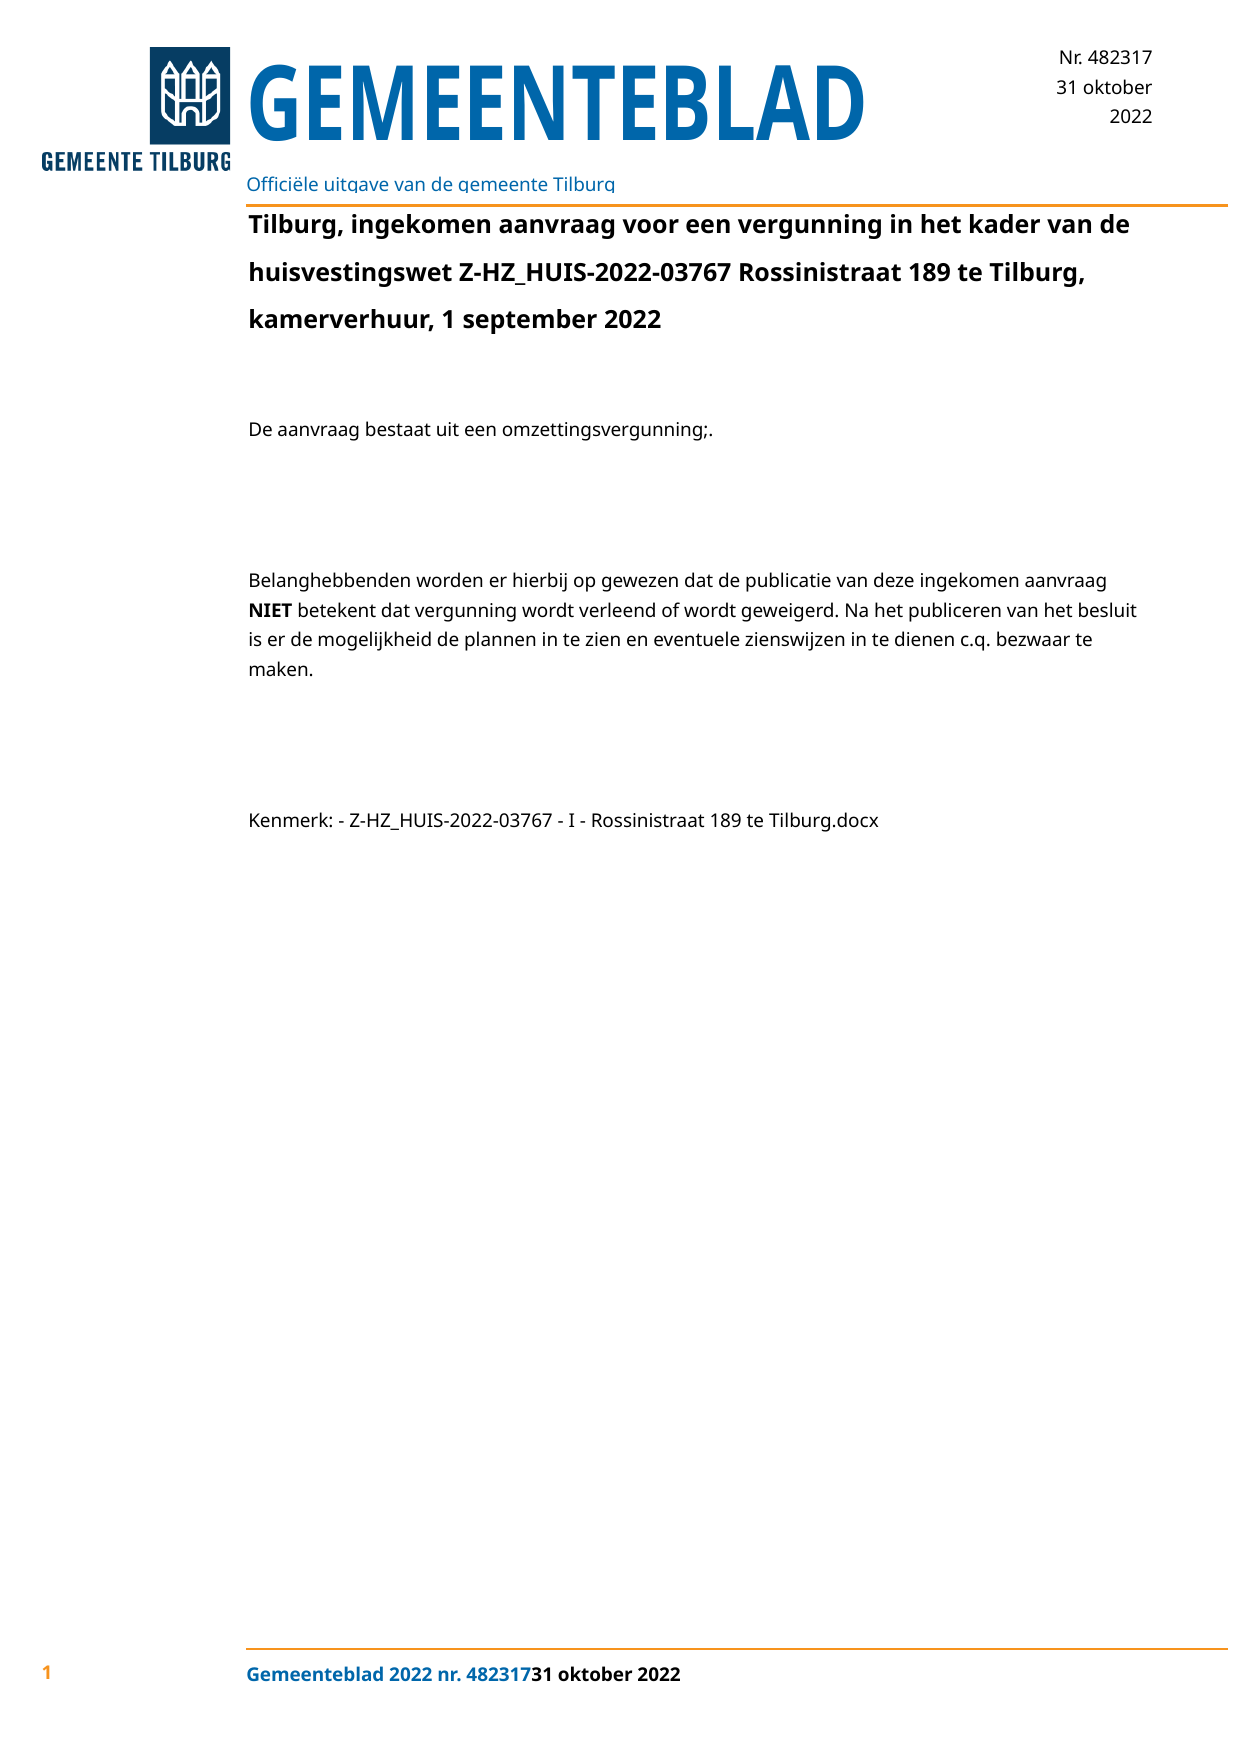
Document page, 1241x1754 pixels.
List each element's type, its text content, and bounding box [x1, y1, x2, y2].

text Belanghebbenden worden er hierbij op gewezen dat de publicatie van deze ingekomen aanvraag NIET betekent dat vergunning wordt verleend of wordt geweigerd. Na het publiceren van het besluit is er de mogelijkheid de plannen in te zien en eventuele zienswijzen in te dienen c.q. bezwaar te maken. [248, 567, 1152, 682]
text Tilburg, ingekomen aanvraag voor een vergunning in het kader van de huisvestingswet Z-HZ_HUIS-2022-03767 Rossinistraat 189 te Tilburg, kamerverhuur, 1 september 2022 [248, 207, 1152, 336]
text De aanvraag bestaat uit een omzettingsvergunning;. [248, 416, 1152, 442]
picture [41, 47, 231, 172]
text Kenmerk: - Z-HZ_HUIS-2022-03767 - I - Rossinistraat 189 te Tilburg.docx [248, 807, 1152, 833]
